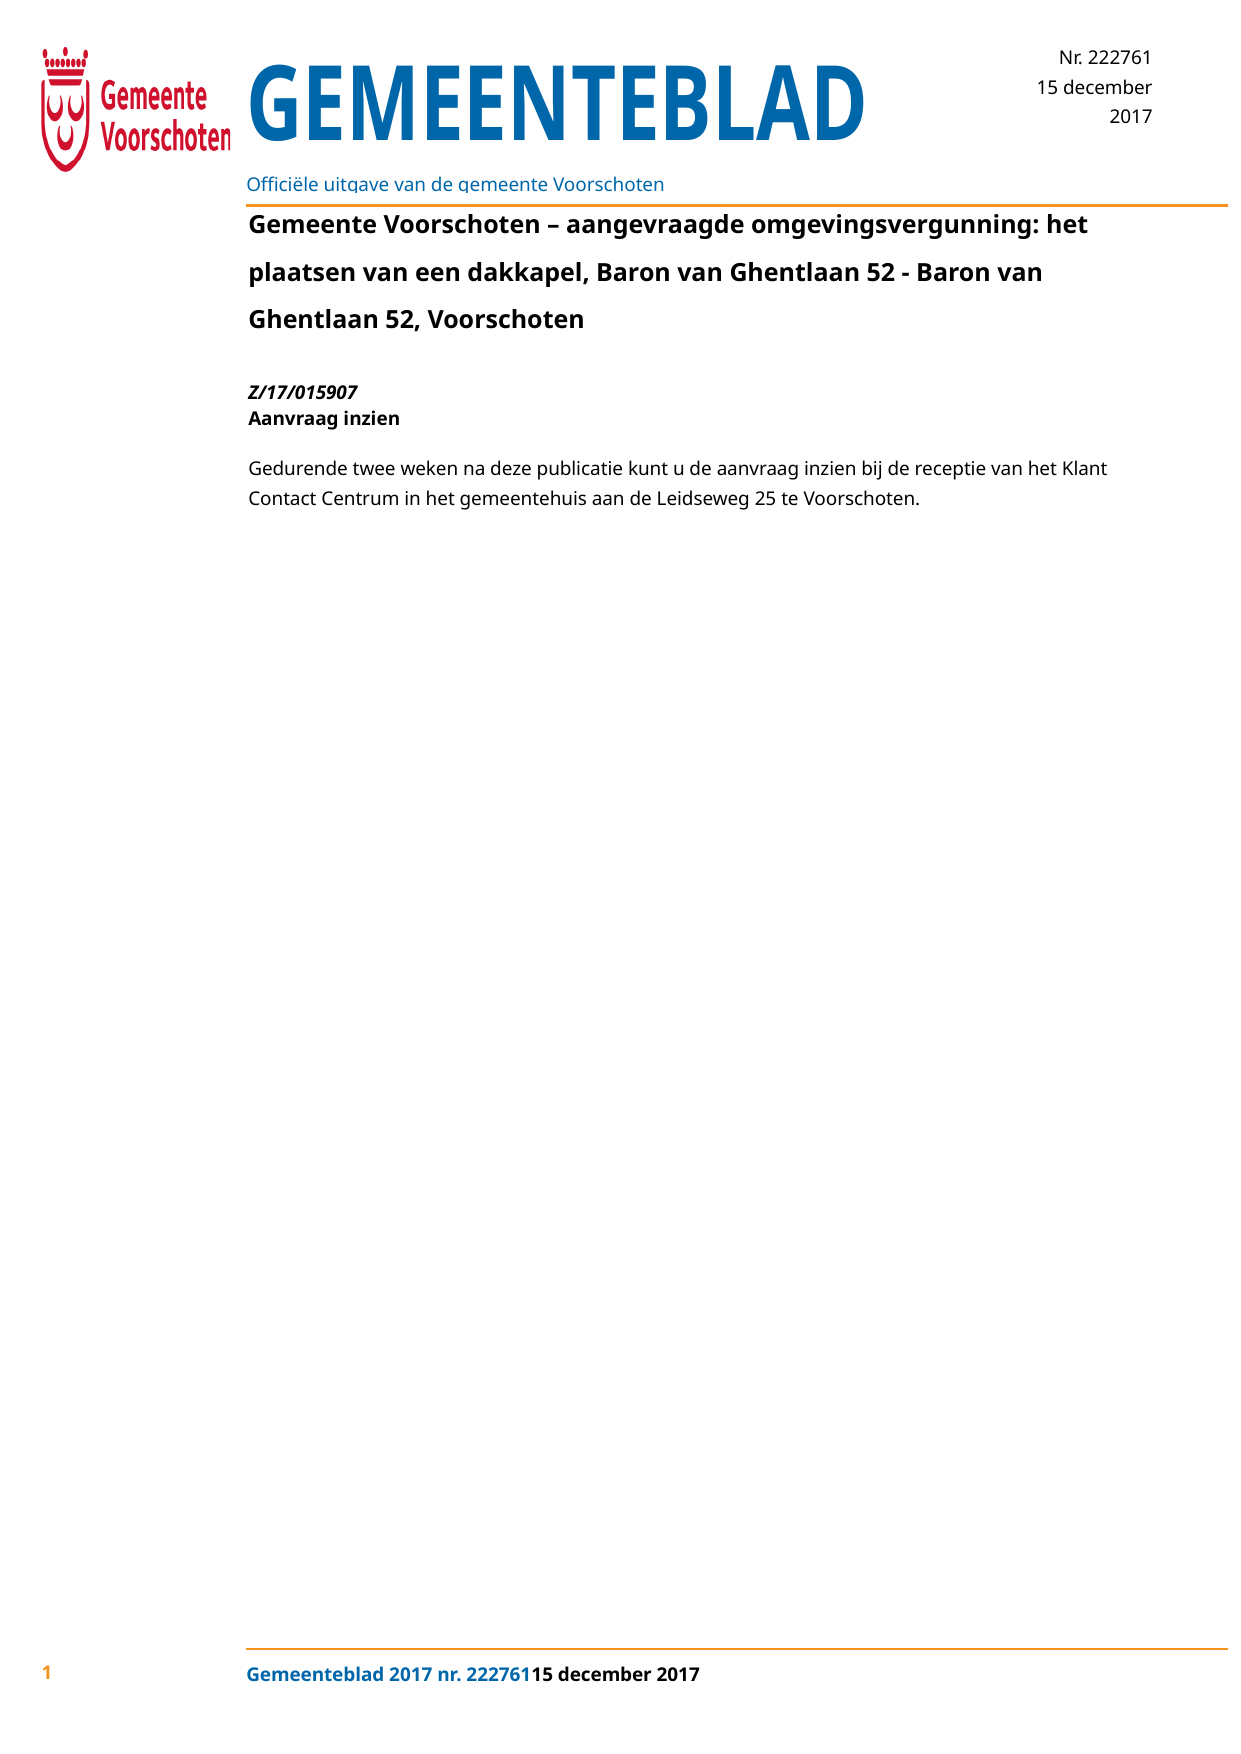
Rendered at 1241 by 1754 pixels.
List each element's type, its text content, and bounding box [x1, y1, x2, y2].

text Aanvraag inzien [248, 405, 1152, 431]
picture [41, 47, 231, 172]
text Z/17/015907 [248, 379, 1152, 405]
text Gedurende twee weken na deze publicatie kunt u de aanvraag inzien bij de receptie van het Klant Contact Centrum in het gemeentehuis aan de Leidseweg 25 te Voorschoten. [248, 455, 1152, 511]
text Gemeente Voorschoten – aangevraagde omgevingsvergunning: het plaatsen van een dakkapel, Baron van Ghentlaan 52 - Baron van Ghentlaan 52, Voorschoten [248, 207, 1152, 336]
